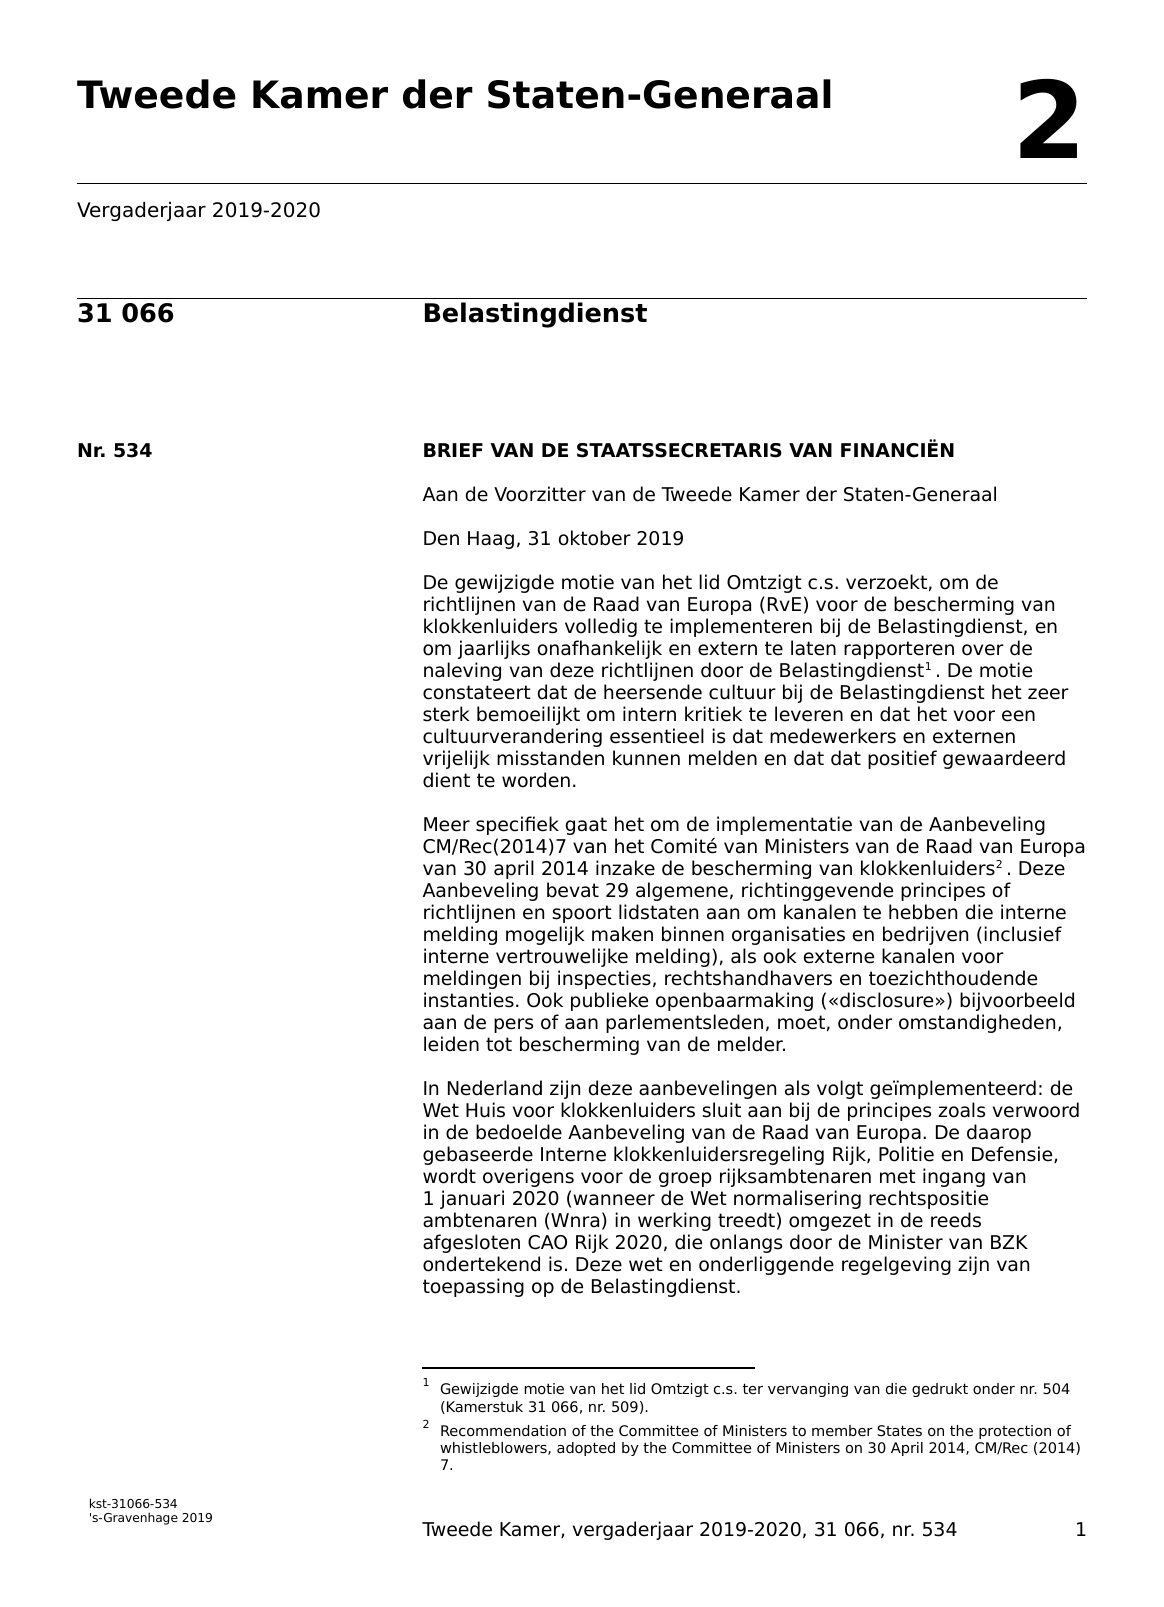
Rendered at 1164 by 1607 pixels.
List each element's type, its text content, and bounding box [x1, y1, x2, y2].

text Meer specifiek gaat het om de implementatie van de Aanbeveling CM/Rec(2014)7 van het Comité van Ministers van de Raad van Europa van 30 april 2014 inzake de bescherming van klokkenluiders. Deze Aanbeveling bevat 29 algemene, richtinggevende principes of richtlijnen en spoort lidstaten aan om kanalen te hebben die interne melding mogelijk maken binnen organisaties en bedrijven (inclusief interne vertrouwelijke melding), als ook externe kanalen voor meldingen bij inspecties, rechtshandhavers en toezichthoudende instanties. Ook publieke openbaarmaking («disclosure») bijvoorbeeld aan de pers of aan parlementsleden, moet, onder omstandigheden, leiden tot bescherming van de melder. [422, 814, 1087, 1056]
text Gewijzigde motie van het lid Omtzigt c.s. ter vervanging van die gedrukt onder nr. 504 (Kamerstuk 31 066, nr. 509). [422, 1377, 1087, 1416]
text Recommendation of the Committee of Ministers to member States on the protection of whistleblowers, adopted by the Committee of Ministers on 30 April 2014, CM/Rec (2014) 7. [422, 1418, 1087, 1474]
text Aan de Voorzitter van de Tweede Kamer der Staten-Generaal [422, 484, 1087, 506]
text De gewijzigde motie van het lid Omtzigt c.s. verzoekt, om de richtlijnen van de Raad van Europa (RvE) voor de bescherming van klokkenluiders volledig te implementeren bij de Belastingdienst, en om jaarlijks onafhankelijk en extern te laten rapporteren over de naleving van deze richtlijnen door de Belastingdienst. De motie constateert dat de heersende cultuur bij de Belastingdienst het zeer sterk bemoeilijkt om intern kritiek te leveren en dat het voor een cultuurverandering essentieel is dat medewerkers en externen vrijelijk misstanden kunnen melden en dat dat positief gewaardeerd dient te worden. [422, 572, 1087, 792]
table_cell Vergaderjaar 2019-2020 [77, 184, 1087, 298]
text 's-Gravenhage 2019 [88, 1511, 323, 1525]
subtitle Nr. 534 BRIEF VAN DE STAATSSECRETARIS VAN FINANCIËN [77, 440, 1087, 462]
text Den Haag, 31 oktober 2019 [422, 528, 1087, 550]
table_header Tweede Kamer der Staten-Generaal [77, 59, 886, 183]
text kst-31066-534 [88, 1497, 323, 1511]
table_header 2 [886, 59, 1087, 183]
subtitle 31 066 Belastingdienst [77, 299, 1087, 329]
text In Nederland zijn deze aanbevelingen als volgt geïmplementeerd: de Wet Huis voor klokkenluiders sluit aan bij de principes zoals verwoord in de bedoelde Aanbeveling van de Raad van Europa. De daarop gebaseerde Interne klokkenluidersregeling Rijk, Politie en Defensie, wordt overigens voor de groep rijksambtenaren met ingang van 1 januari 2020 (wanneer de Wet normalisering rechtspositie ambtenaren (Wnra) in werking treedt) omgezet in de reeds afgesloten CAO Rijk 2020, die onlangs door de Minister van BZK ondertekend is. Deze wet en onderliggende regelgeving zijn van toepassing op de Belastingdienst. [422, 1078, 1087, 1298]
